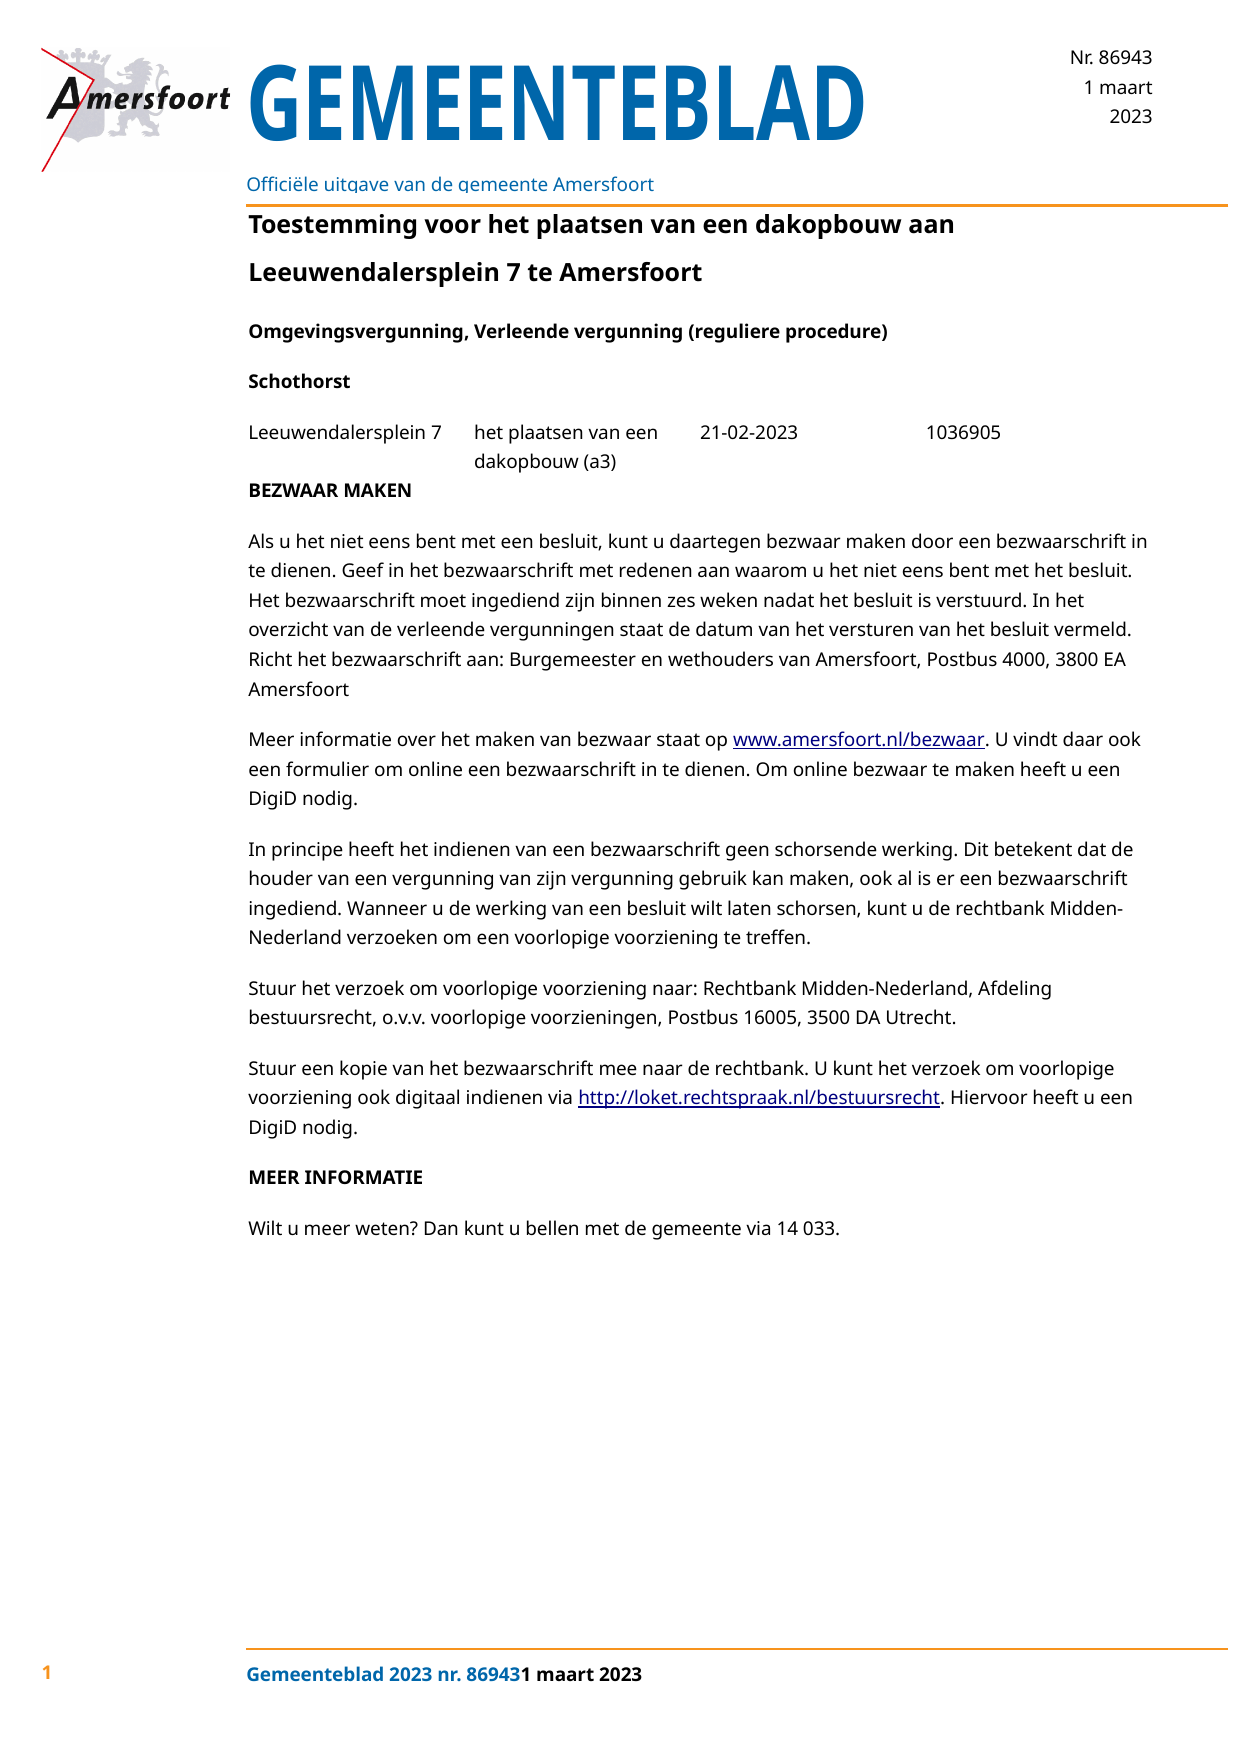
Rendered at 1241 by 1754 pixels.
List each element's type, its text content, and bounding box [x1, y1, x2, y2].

text In principe heeft het indienen van een bezwaarschrift geen schorsende werking. Dit betekent dat de houder van een vergunning van zijn vergunning gebruik kan maken, ook al is er een bezwaarschrift ingediend. Wanneer u de werking van een besluit wilt laten schorsen, kunt u de rechtbank Midden-Nederland verzoeken om een voorlopige voorziening te treffen. [248, 836, 1152, 950]
table_header het plaatsen van een dakopbouw (a3) [474, 419, 700, 474]
text Als u het niet eens bent met een besluit, kunt u daartegen bezwaar maken door een bezwaarschrift in te dienen. Geef in het bezwaarschrift met redenen aan waarom u het niet eens bent met het besluit. Het bezwaarschrift moet ingediend zijn binnen zes weken nadat het besluit is verstuurd. In het overzicht van de verleende vergunningen staat de datum van het versturen van het besluit vermeld. Richt het bezwaarschrift aan: Burgemeester en wethouders van Amersfoort, Postbus 4000, 3800 EA Amersfoort [248, 528, 1152, 701]
text BEZWAAR MAKEN [248, 477, 1152, 503]
text MEER INFORMATIE [248, 1164, 1152, 1190]
text Wilt u meer weten? Dan kunt u bellen met de gemeente via 14 033. [248, 1215, 1152, 1241]
text Toestemming voor het plaatsen van een dakopbouw aan Leeuwendalersplein 7 te Amersfoort [248, 207, 1152, 288]
text Stuur een kopie van het bezwaarschrift mee naar de rechtbank. U kunt het verzoek om voorlopige voorziening ook digitaal indienen via http://loket.rechtspraak.nl/bestuursrecht. Hiervoor heeft u een DigiD nodig. [248, 1055, 1152, 1140]
text Meer informatie over het maken van bezwaar staat op www.amersfoort.nl/bezwaar. U vindt daar ook een formulier om online een bezwaarschrift in te dienen. Om online bezwaar te maken heeft u een DigiD nodig. [248, 726, 1152, 811]
text Schothorst [248, 368, 1152, 394]
text Omgevingsvergunning, Verleende vergunning (reguliere procedure) [248, 318, 1152, 344]
table_header Leeuwendalersplein 7 [248, 419, 474, 474]
table_header 21-02-2023 [700, 419, 926, 474]
text Stuur het verzoek om voorlopige voorziening naar: Rechtbank Midden-Nederland, Afdeling bestuursrecht, o.v.v. voorlopige voorzieningen, Postbus 16005, 3500 DA Utrecht. [248, 975, 1152, 1030]
picture [41, 47, 231, 172]
table_header 1036905 [926, 419, 1152, 474]
